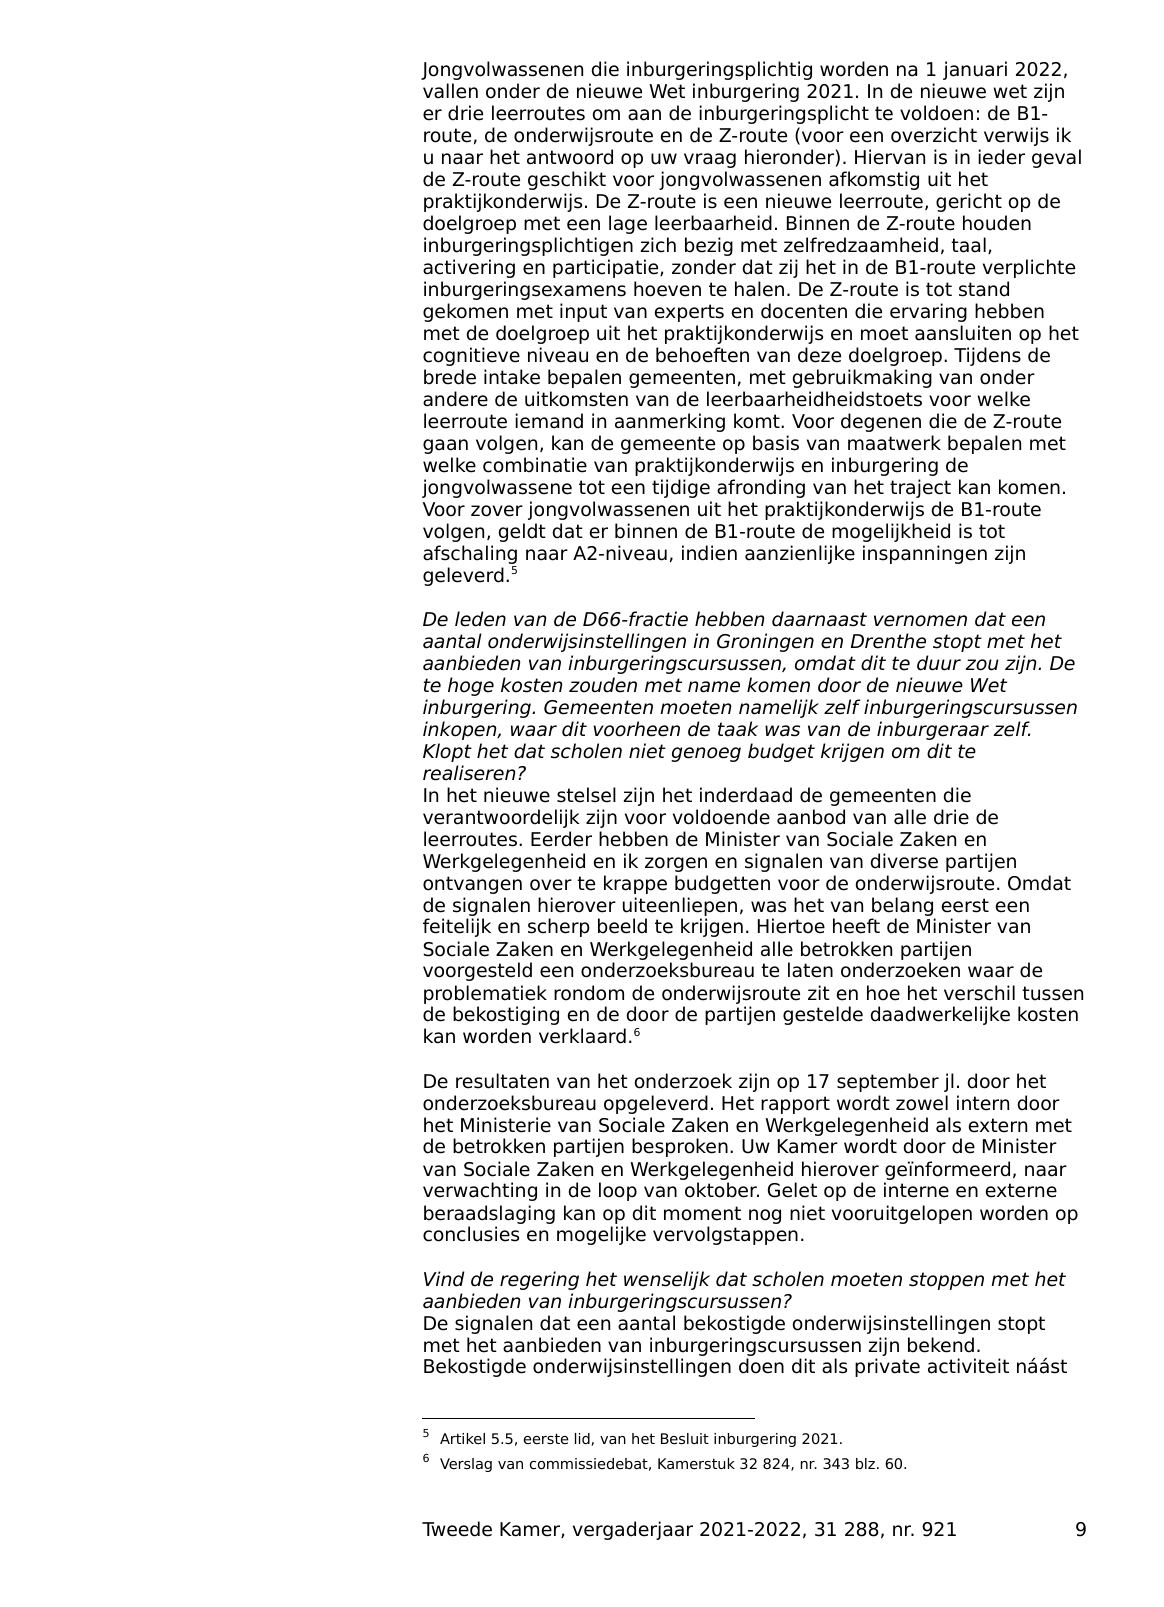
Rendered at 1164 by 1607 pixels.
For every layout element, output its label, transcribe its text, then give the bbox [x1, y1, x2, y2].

text De leden van de D66-fractie hebben daarnaast vernomen dat een aantal onderwijsinstellingen in Groningen en Drenthe stopt met het aanbieden van inburgeringscursussen, omdat dit te duur zou zijn. De te hoge kosten zouden met name komen door de nieuwe Wet inburgering. Gemeenten moeten namelijk zelf inburgeringscursussen inkopen, waar dit voorheen de taak was van de inburgeraar zelf. Klopt het dat scholen niet genoeg budget krijgen om dit te realiseren? [422, 609, 1087, 784]
text In het nieuwe stelsel zijn het inderdaad de gemeenten die verantwoordelijk zijn voor voldoende aanbod van alle drie de leerroutes. Eerder hebben de Minister van Sociale Zaken en Werkgelegenheid en ik zorgen en signalen van diverse partijen ontvangen over te krappe budgetten voor de onderwijsroute. Omdat de signalen hierover uiteenliepen, was het van belang eerst een feitelijk en scherp beeld te krijgen. Hiertoe heeft de Minister van Sociale Zaken en Werkgelegenheid alle betrokken partijen voorgesteld een onderzoeksbureau te laten onderzoeken waar de problematiek rondom de onderwijsroute zit en hoe het verschil tussen de bekostiging en de door de partijen gestelde daadwerkelijke kosten kan worden verklaard. [422, 784, 1087, 1048]
text Verslag van commissiedebat, Kamerstuk 32 824, nr. 343 blz. 60. [422, 1452, 1087, 1474]
text Jongvolwassenen die inburgeringsplichtig worden na 1 januari 2022, vallen onder de nieuwe Wet inburgering 2021. In de nieuwe wet zijn er drie leerroutes om aan de inburgeringsplicht te voldoen: de B1-route, de onderwijsroute en de Z-route (voor een overzicht verwijs ik u naar het antwoord op uw vraag hieronder). Hiervan is in ieder geval de Z-route geschikt voor jongvolwassenen afkomstig uit het praktijkonderwijs. De Z-route is een nieuwe leerroute, gericht op de doelgroep met een lage leerbaarheid. Binnen de Z-route houden inburgeringsplichtigen zich bezig met zelfredzaamheid, taal, activering en participatie, zonder dat zij het in de B1-route verplichte inburgeringsexamens hoeven te halen. De Z-route is tot stand gekomen met input van experts en docenten die ervaring hebben met de doelgroep uit het praktijkonderwijs en moet aansluiten op het cognitieve niveau en de behoeften van deze doelgroep. Tijdens de brede intake bepalen gemeenten, met gebruikmaking van onder andere de uitkomsten van de leerbaarheidheidstoets voor welke leerroute iemand in aanmerking komt. Voor degenen die de Z-route gaan volgen, kan de gemeente op basis van maatwerk bepalen met welke combinatie van praktijkonderwijs en inburgering de jongvolwassene tot een tijdige afronding van het traject kan komen. Voor zover jongvolwassenen uit het praktijkonderwijs de B1-route volgen, geldt dat er binnen de B1-route de mogelijkheid is tot afschaling naar A2-niveau, indien aanzienlijke inspanningen zijn geleverd. [422, 59, 1087, 587]
text Artikel 5.5, eerste lid, van het Besluit inburgering 2021. [422, 1427, 1087, 1449]
text De signalen dat een aantal bekostigde onderwijsinstellingen stopt met het aanbieden van inburgeringscursussen zijn bekend. Bekostigde onderwijsinstellingen doen dit als private activiteit náást [422, 1312, 1087, 1378]
text Vind de regering het wenselijk dat scholen moeten stoppen met het aanbieden van inburgeringscursussen? [422, 1268, 1087, 1312]
text De resultaten van het onderzoek zijn op 17 september jl. door het onderzoeksbureau opgeleverd. Het rapport wordt zowel intern door het Ministerie van Sociale Zaken en Werkgelegenheid als extern met de betrokken partijen besproken. Uw Kamer wordt door de Minister van Sociale Zaken en Werkgelegenheid hierover geïnformeerd, naar verwachting in de loop van oktober. Gelet op de interne en externe beraadslaging kan op dit moment nog niet vooruitgelopen worden op conclusies en mogelijke vervolgstappen. [422, 1071, 1087, 1246]
